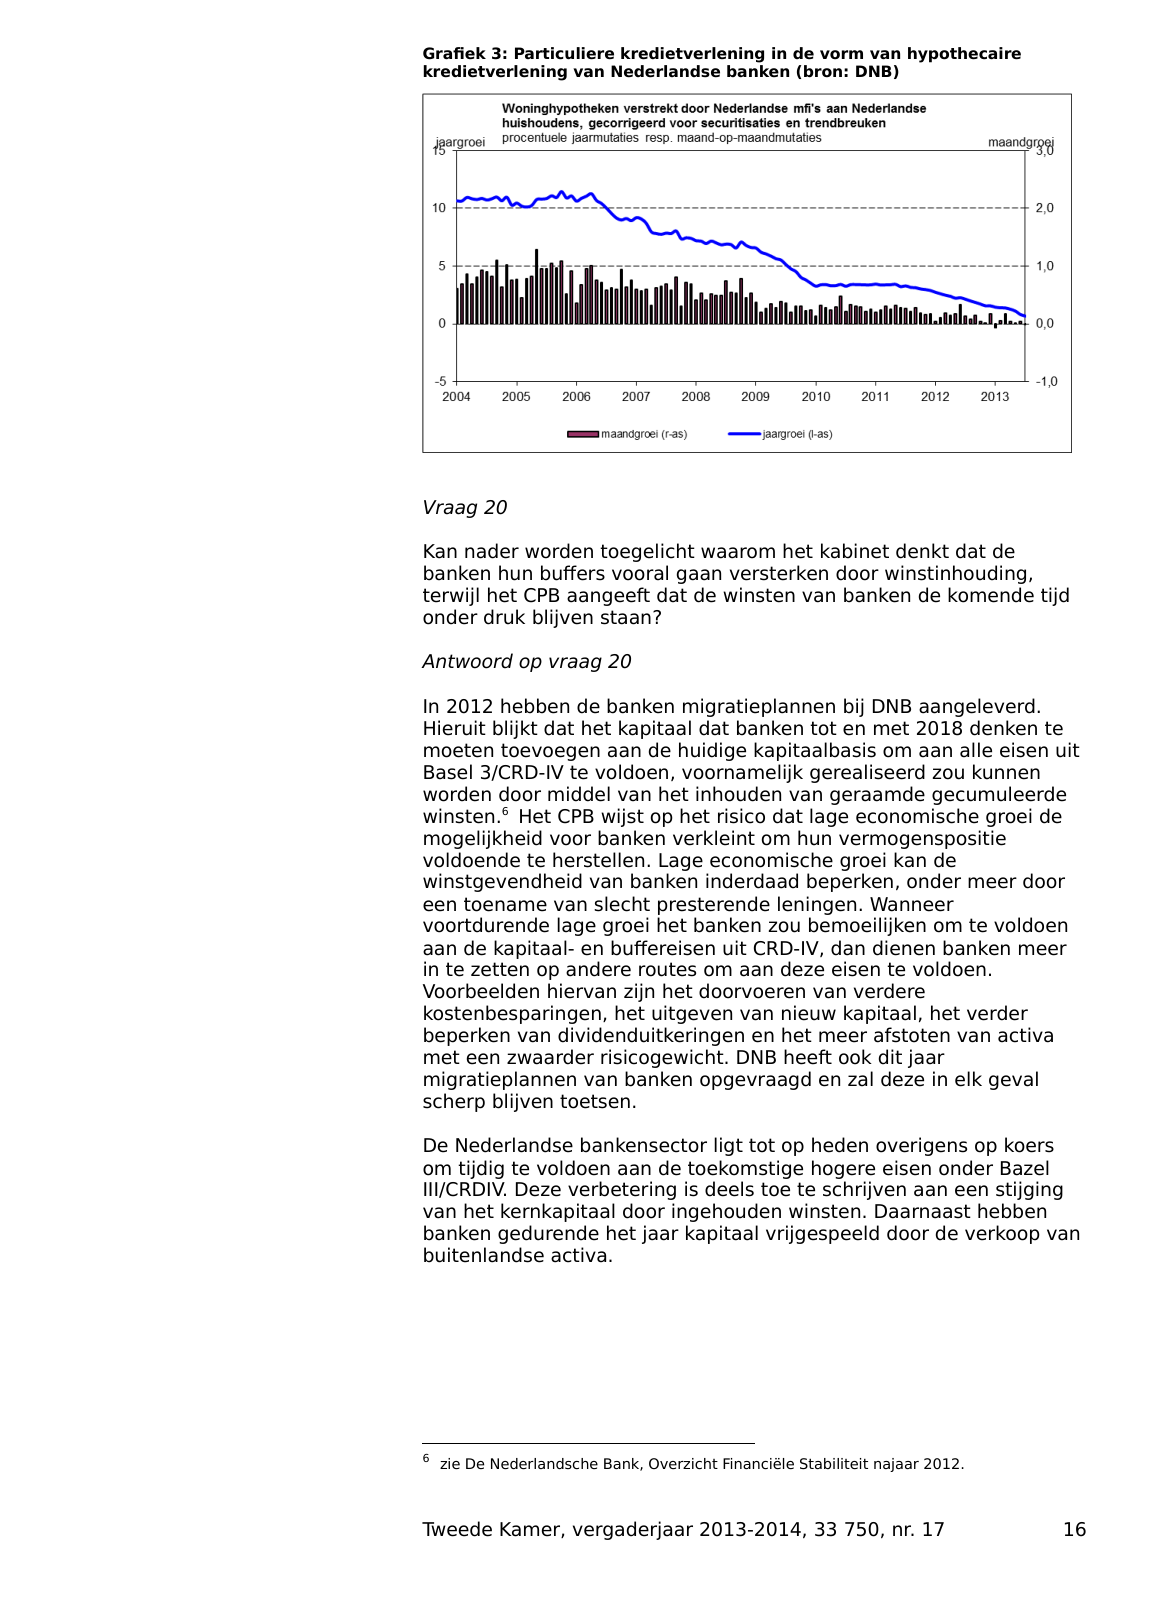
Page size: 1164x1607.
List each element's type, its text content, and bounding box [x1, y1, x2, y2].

subtitle Antwoord op vraag 20 [422, 651, 1087, 673]
text In 2012 hebben de banken migratieplannen bij DNB aangeleverd. Hieruit blijkt dat het kapitaal dat banken tot en met 2018 denken te moeten toevoegen aan de huidige kapitaalbasis om aan alle eisen uit Basel 3/CRD-IV te voldoen, voornamelijk gerealiseerd zou kunnen worden door middel van het inhouden van geraamde gecumuleerde winsten. Het CPB wijst op het risico dat lage economische groei de mogelijkheid voor banken verkleint om hun vermogenspositie voldoende te herstellen. Lage economische groei kan de winstgevendheid van banken inderdaad beperken, onder meer door een toename van slecht presterende leningen. Wanneer voortdurende lage groei het banken zou bemoeilijken om te voldoen aan de kapitaal- en buffereisen uit CRD-IV, dan dienen banken meer in te zetten op andere routes om aan deze eisen te voldoen. Voorbeelden hiervan zijn het doorvoeren van verdere kostenbesparingen, het uitgeven van nieuw kapitaal, het verder beperken van dividenduitkeringen en het meer afstoten van activa met een zwaarder risicogewicht. DNB heeft ook dit jaar migratieplannen van banken opgevraagd en zal deze in elk geval scherp blijven toetsen. [422, 696, 1087, 1113]
subtitle Vraag 20 [422, 497, 1087, 519]
text Grafiek 3: Particuliere kredietverlening in de vorm van hypothecaire kredietverlening van Nederlandse banken (bron: DNB) [422, 45, 1072, 81]
text Kan nader worden toegelicht waarom het kabinet denkt dat de banken hun buffers vooral gaan versterken door winstinhouding, terwijl het CPB aangeeft dat de winsten van banken de komende tijd onder druk blijven staan? [422, 541, 1087, 629]
picture [422, 92, 1072, 453]
text De Nederlandse bankensector ligt tot op heden overigens op koers om tijdig te voldoen aan de toekomstige hogere eisen onder Bazel III/CRDIV. Deze verbetering is deels toe te schrijven aan een stijging van het kernkapitaal door ingehouden winsten. Daarnaast hebben banken gedurende het jaar kapitaal vrijgespeeld door de verkoop van buitenlandse activa. [422, 1135, 1087, 1267]
text zie De Nederlandsche Bank, Overzicht Financiële Stabiliteit najaar 2012. [422, 1452, 1087, 1474]
